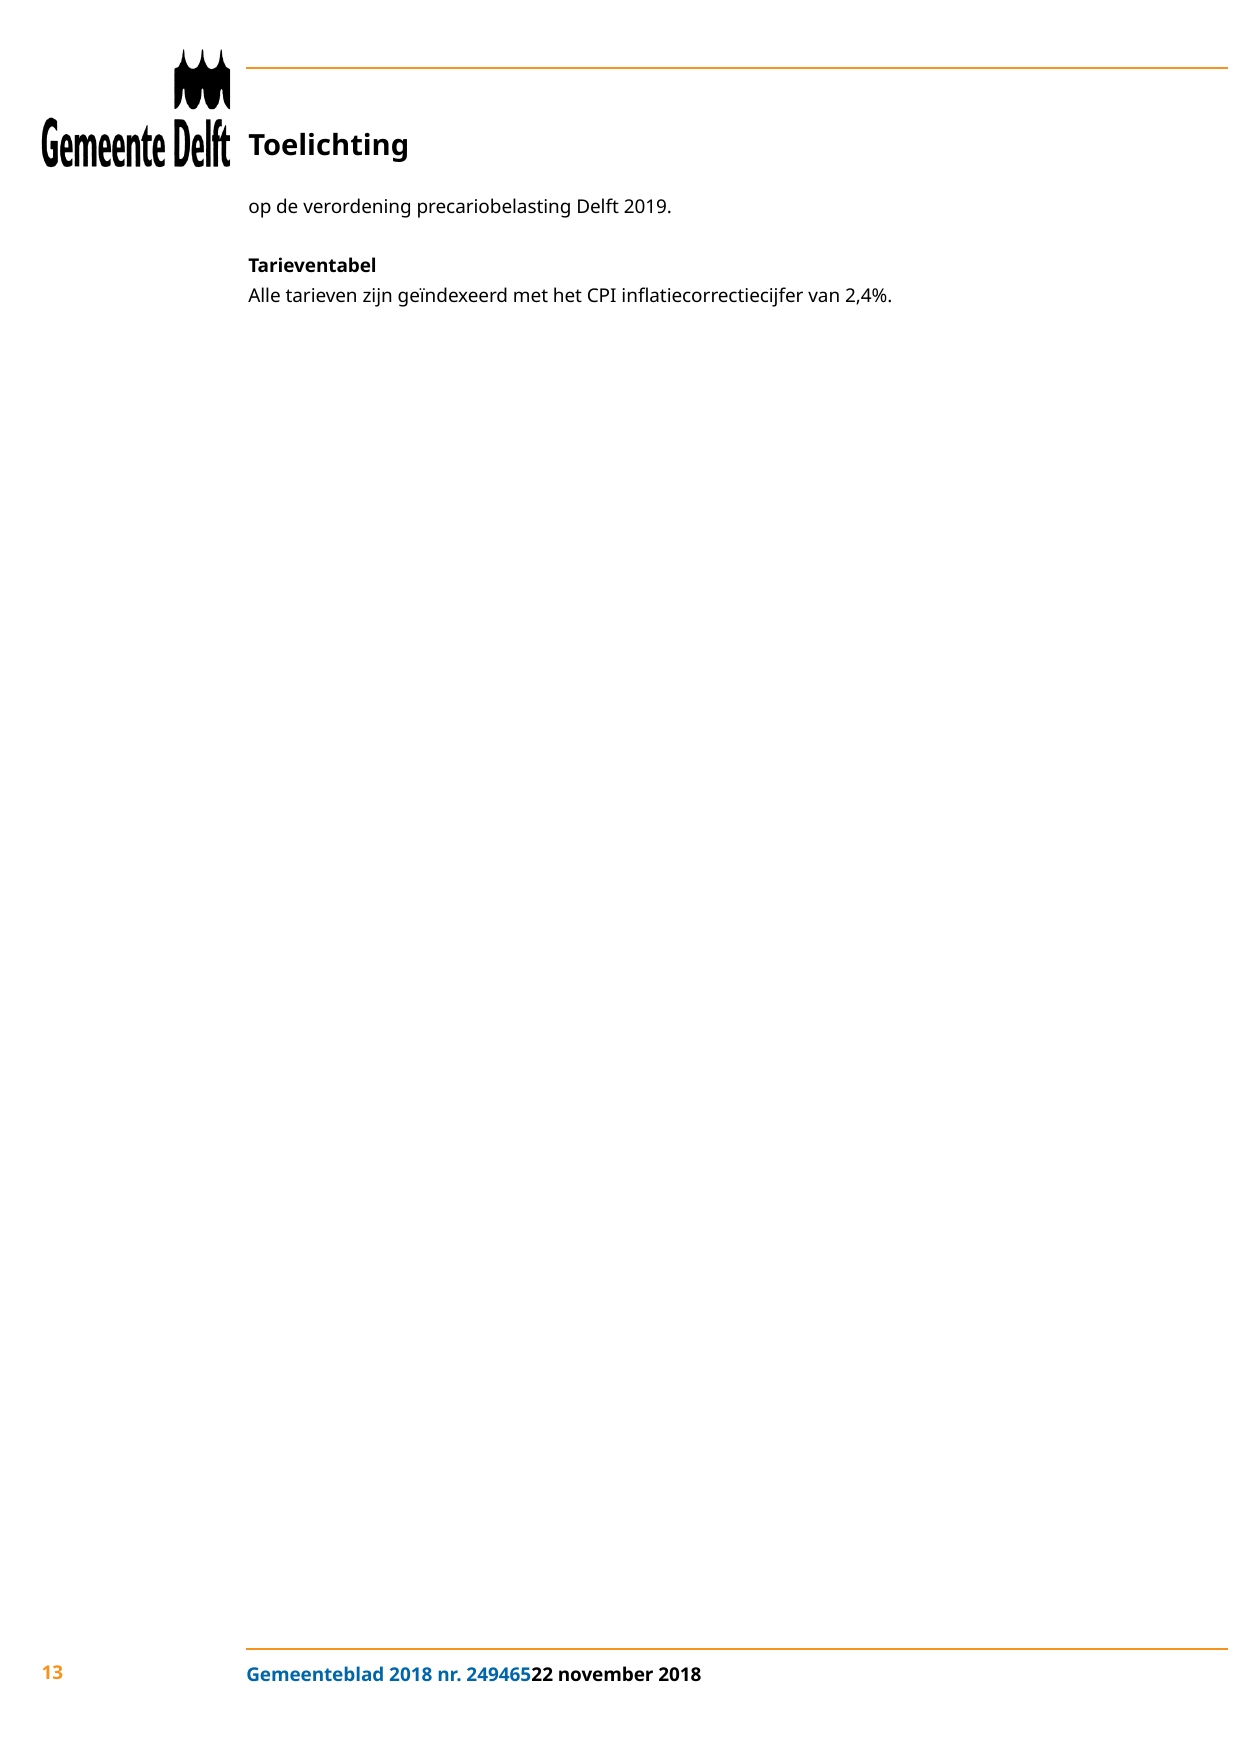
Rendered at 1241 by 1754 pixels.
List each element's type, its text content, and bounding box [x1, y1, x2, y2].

text Alle tarieven zijn geïndexeerd met het CPI inflatiecorrectiecijfer van 2,4%. [248, 282, 1152, 308]
text Tarieventabel [248, 252, 1152, 278]
picture [41, 47, 231, 172]
text Toelichting [248, 124, 1152, 164]
text op de verordening precariobelasting Delft 2019. [248, 193, 1152, 219]
